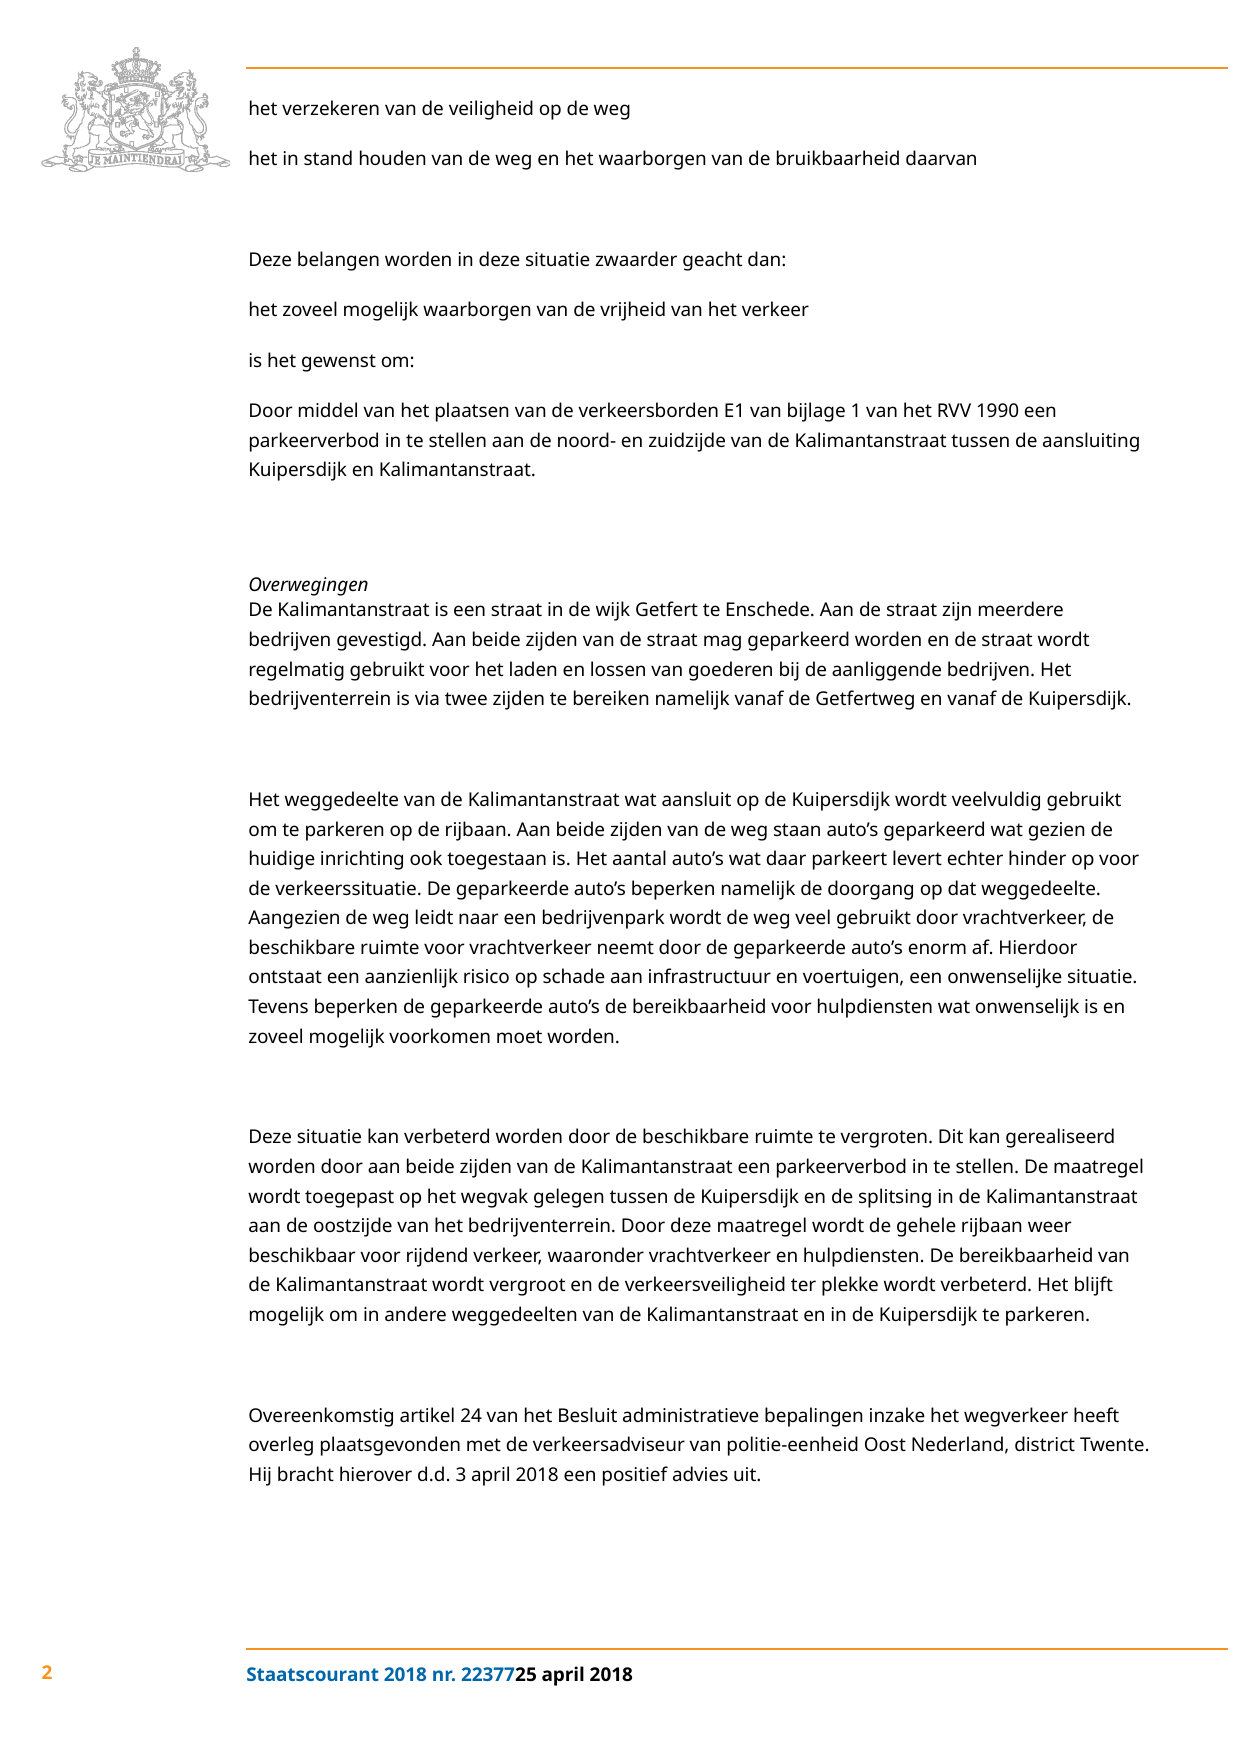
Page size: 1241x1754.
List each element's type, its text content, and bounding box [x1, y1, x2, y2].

text is het gewenst om: [248, 347, 1152, 373]
picture [41, 47, 231, 172]
text het in stand houden van de weg en het waarborgen van de bruikbaarheid daarvan [248, 145, 1152, 171]
text het zoveel mogelijk waarborgen van de vrijheid van het verkeer [248, 296, 1152, 322]
text Deze belangen worden in deze situatie zwaarder geacht dan: [248, 246, 1152, 272]
text Door middel van het plaatsen van de verkeersborden E1 van bijlage 1 van het RVV 1990 een parkeerverbod in te stellen aan de noord- en zuidzijde van de Kalimantanstraat tussen de aansluiting Kuipersdijk en Kalimantanstraat. [248, 397, 1152, 482]
text Overeenkomstig artikel 24 van het Besluit administratieve bepalingen inzake het wegverkeer heeft overleg plaatsgevonden met de verkeersadviseur van politie-eenheid Oost Nederland, district Twente. Hij bracht hierover d.d. 3 april 2018 een positief advies uit. [248, 1402, 1152, 1487]
text Deze situatie kan verbeterd worden door de beschikbare ruimte te vergroten. Dit kan gerealiseerd worden door aan beide zijden van de Kalimantanstraat een parkeerverbod in te stellen. De maatregel wordt toegepast op het wegvak gelegen tussen de Kuipersdijk en de splitsing in de Kalimantanstraat aan de oostzijde van het bedrijventerrein. Door deze maatregel wordt de gehele rijbaan weer beschikbaar voor rijdend verkeer, waaronder vrachtverkeer en hulpdiensten. De bereikbaarheid van de Kalimantanstraat wordt vergroot en de verkeersveiligheid ter plekke wordt verbeterd. Het blijft mogelijk om in andere weggedeelten van de Kalimantanstraat en in de Kuipersdijk te parkeren. [248, 1124, 1152, 1327]
text De Kalimantanstraat is een straat in de wijk Getfert te Enschede. Aan de straat zijn meerdere bedrijven gevestigd. Aan beide zijden van de straat mag geparkeerd worden en de straat wordt regelmatig gebruikt voor het laden en lossen van goederen bij de aanliggende bedrijven. Het bedrijventerrein is via twee zijden te bereiken namelijk vanaf de Getfertweg en vanaf de Kuipersdijk. [248, 597, 1152, 711]
text het verzekeren van de veiligheid op de weg [248, 95, 1152, 121]
text Overwegingen [248, 571, 1152, 597]
text Het weggedeelte van de Kalimantanstraat wat aansluit op de Kuipersdijk wordt veelvuldig gebruikt om te parkeren op de rijbaan. Aan beide zijden van de weg staan auto’s geparkeerd wat gezien de huidige inrichting ook toegestaan is. Het aantal auto’s wat daar parkeert levert echter hinder op voor de verkeerssituatie. De geparkeerde auto’s beperken namelijk de doorgang op dat weggedeelte. Aangezien de weg leidt naar een bedrijvenpark wordt de weg veel gebruikt door vrachtverkeer, de beschikbare ruimte voor vrachtverkeer neemt door de geparkeerde auto’s enorm af. Hierdoor ontstaat een aanzienlijk risico op schade aan infrastructuur en voertuigen, een onwenselijke situatie. Tevens beperken de geparkeerde auto’s de bereikbaarheid voor hulpdiensten wat onwenselijk is en zoveel mogelijk voorkomen moet worden. [248, 786, 1152, 1048]
